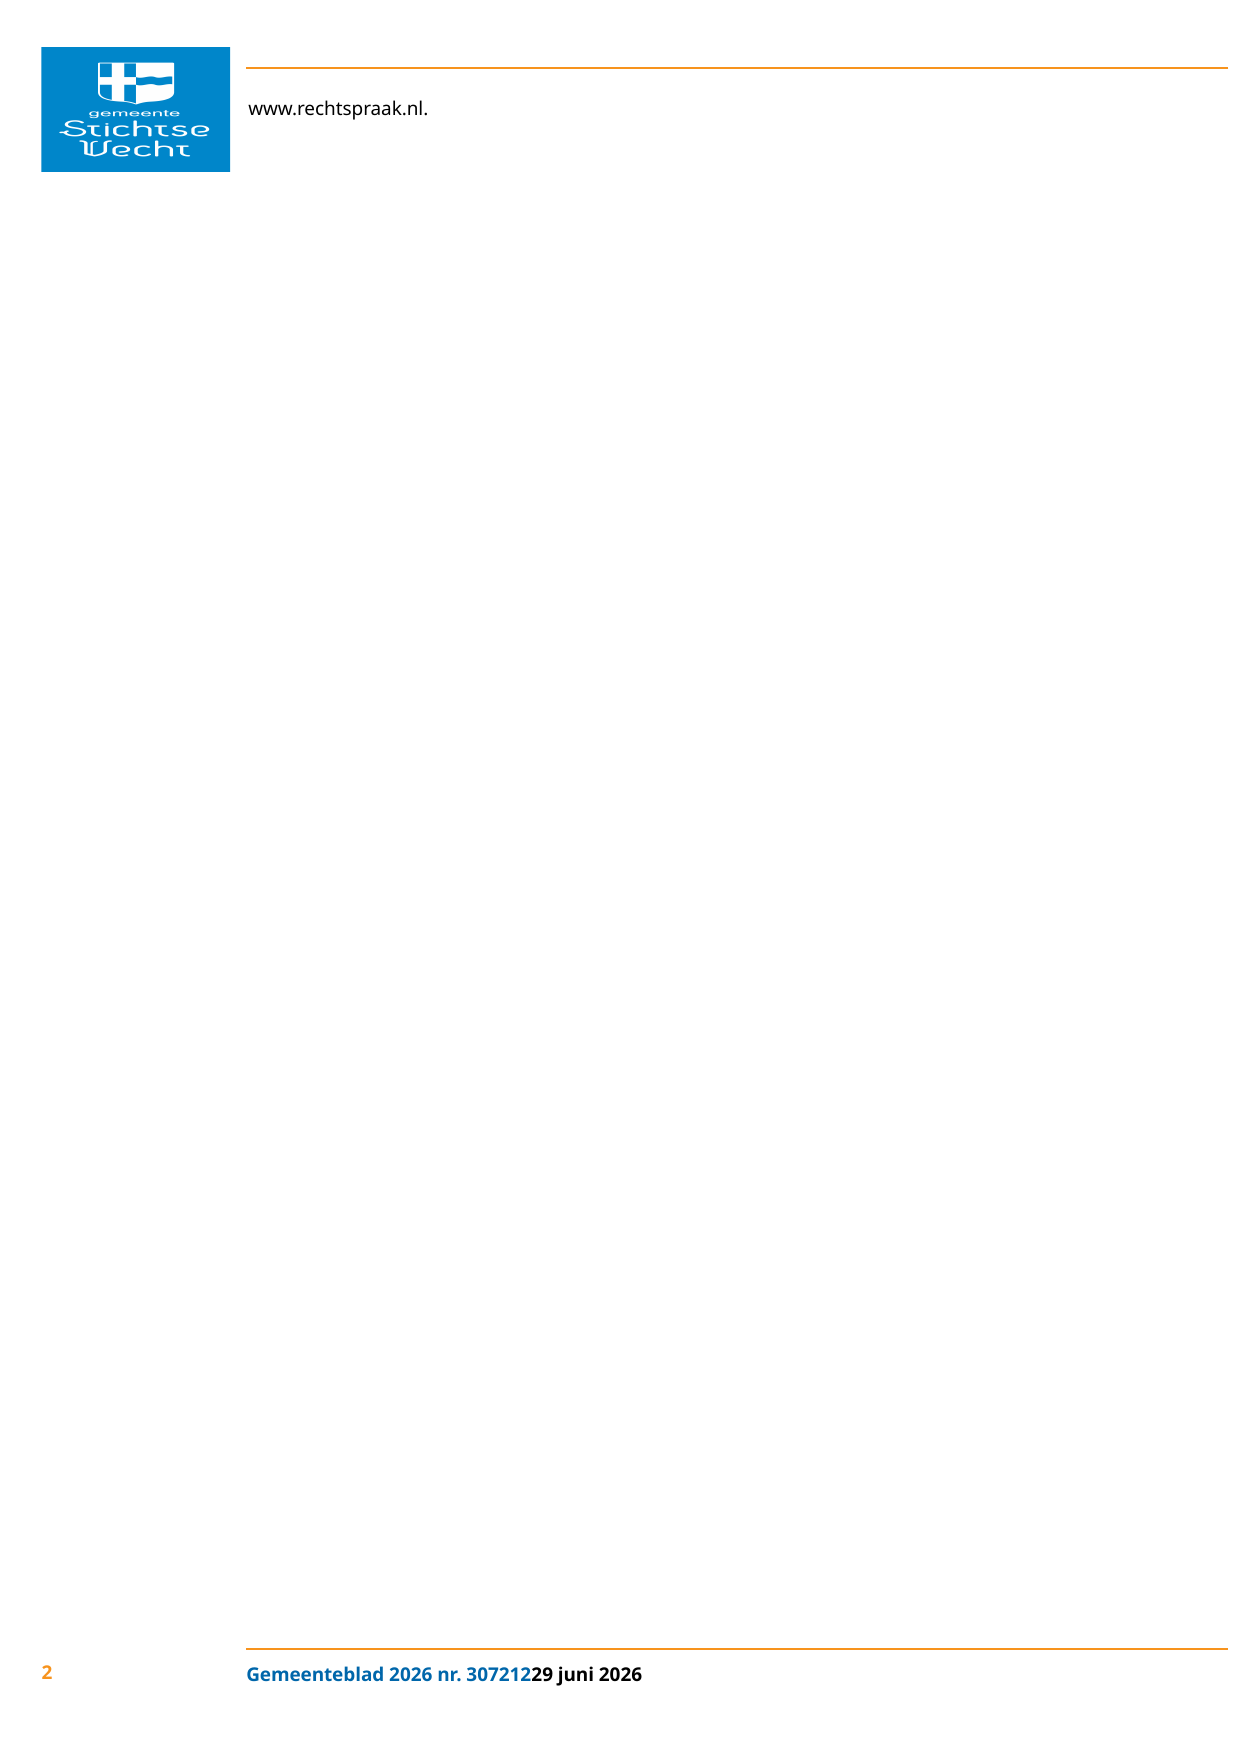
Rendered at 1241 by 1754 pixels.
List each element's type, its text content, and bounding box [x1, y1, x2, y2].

text www.rechtspraak.nl. [248, 95, 1152, 121]
picture [99, 63, 135, 101]
picture [137, 63, 174, 103]
